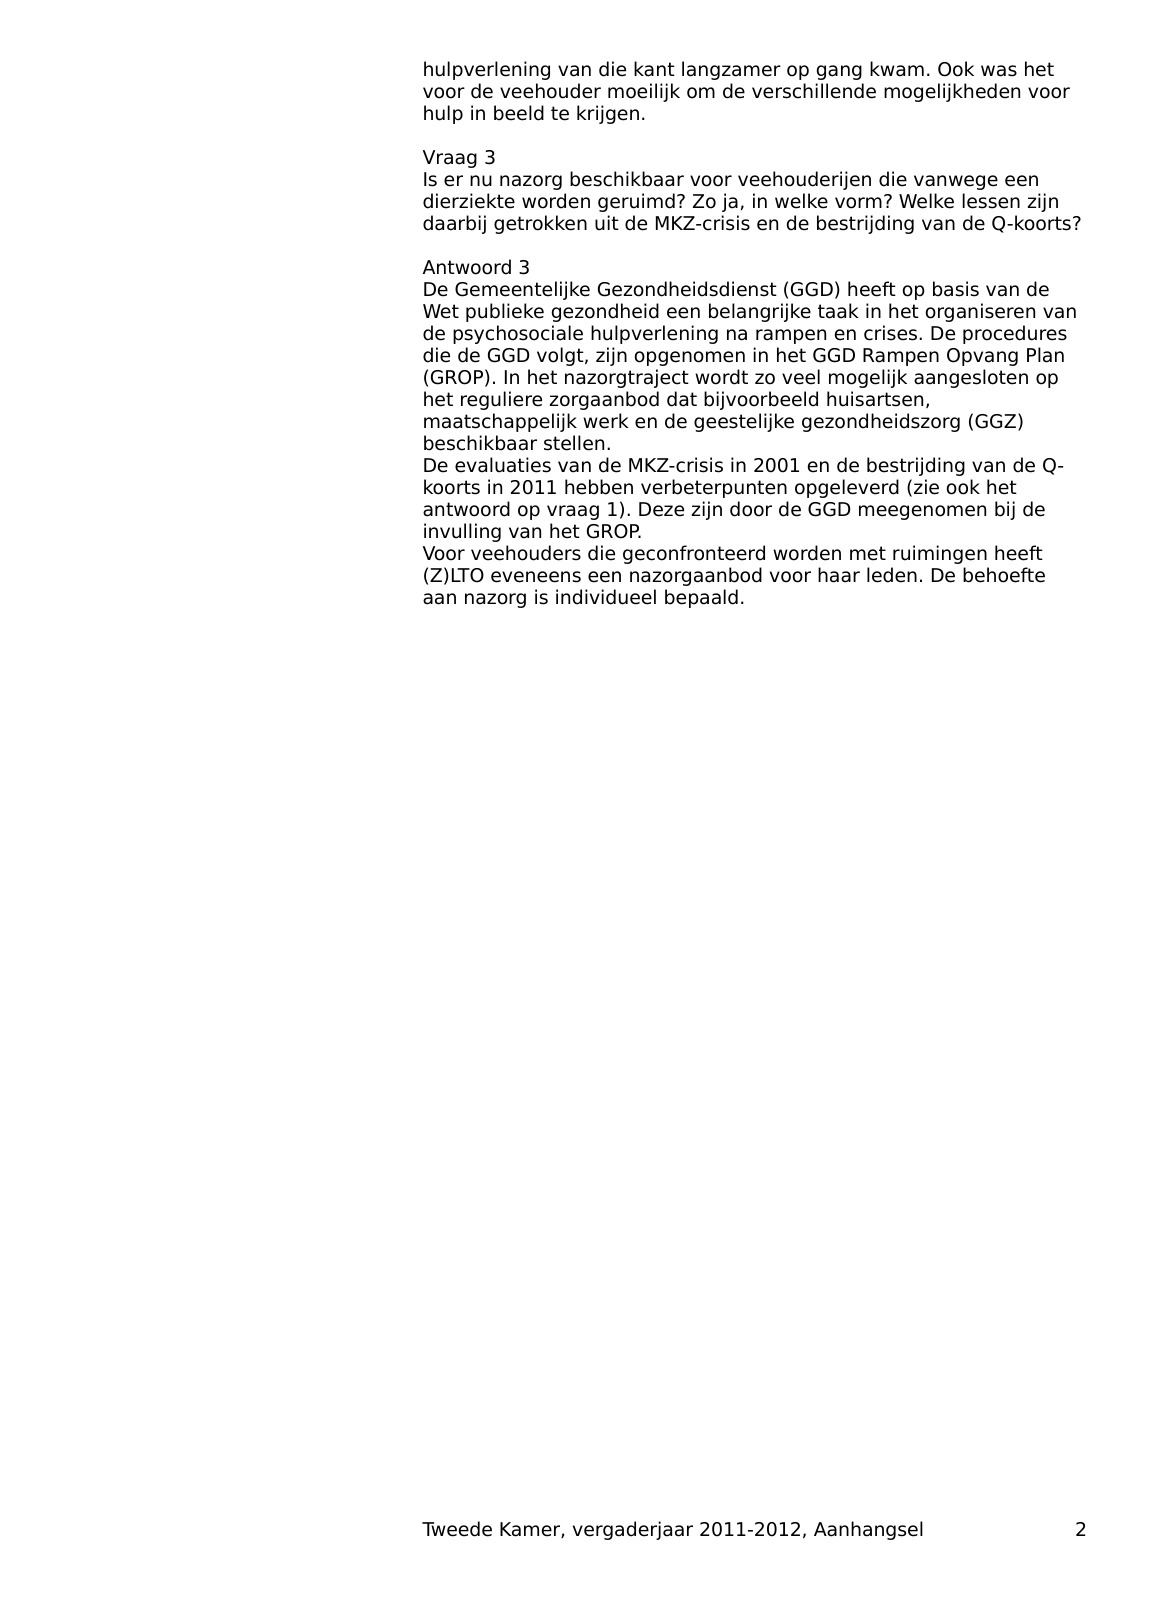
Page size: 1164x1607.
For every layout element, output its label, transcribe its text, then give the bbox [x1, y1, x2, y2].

text Antwoord 3 [422, 257, 1087, 279]
text De evaluaties van de MKZ-crisis in 2001 en de bestrijding van de Q-koorts in 2011 hebben verbeterpunten opgeleverd (zie ook het antwoord op vraag 1). Deze zijn door de GGD meegenomen bij de invulling van het GROP. [422, 455, 1087, 543]
text hulpverlening van die kant langzamer op gang kwam. Ook was het voor de veehouder moeilijk om de verschillende mogelijkheden voor hulp in beeld te krijgen. [422, 59, 1087, 125]
text Vraag 3 [422, 147, 1087, 169]
text De Gemeentelijke Gezondheidsdienst (GGD) heeft op basis van de Wet publieke gezondheid een belangrijke taak in het organiseren van de psychosociale hulpverlening na rampen en crises. De procedures die de GGD volgt, zijn opgenomen in het GGD Rampen Opvang Plan (GROP). In het nazorgtraject wordt zo veel mogelijk aangesloten op het reguliere zorgaanbod dat bijvoorbeeld huisartsen, maatschappelijk werk en de geestelijke gezondheidszorg (GGZ) beschikbaar stellen. [422, 279, 1087, 455]
text Is er nu nazorg beschikbaar voor veehouderijen die vanwege een dierziekte worden geruimd? Zo ja, in welke vorm? Welke lessen zijn daarbij getrokken uit de MKZ-crisis en de bestrijding van de Q-koorts? [422, 169, 1087, 235]
text Voor veehouders die geconfronteerd worden met ruimingen heeft (Z)LTO eveneens een nazorgaanbod voor haar leden. De behoefte aan nazorg is individueel bepaald. [422, 543, 1087, 609]
